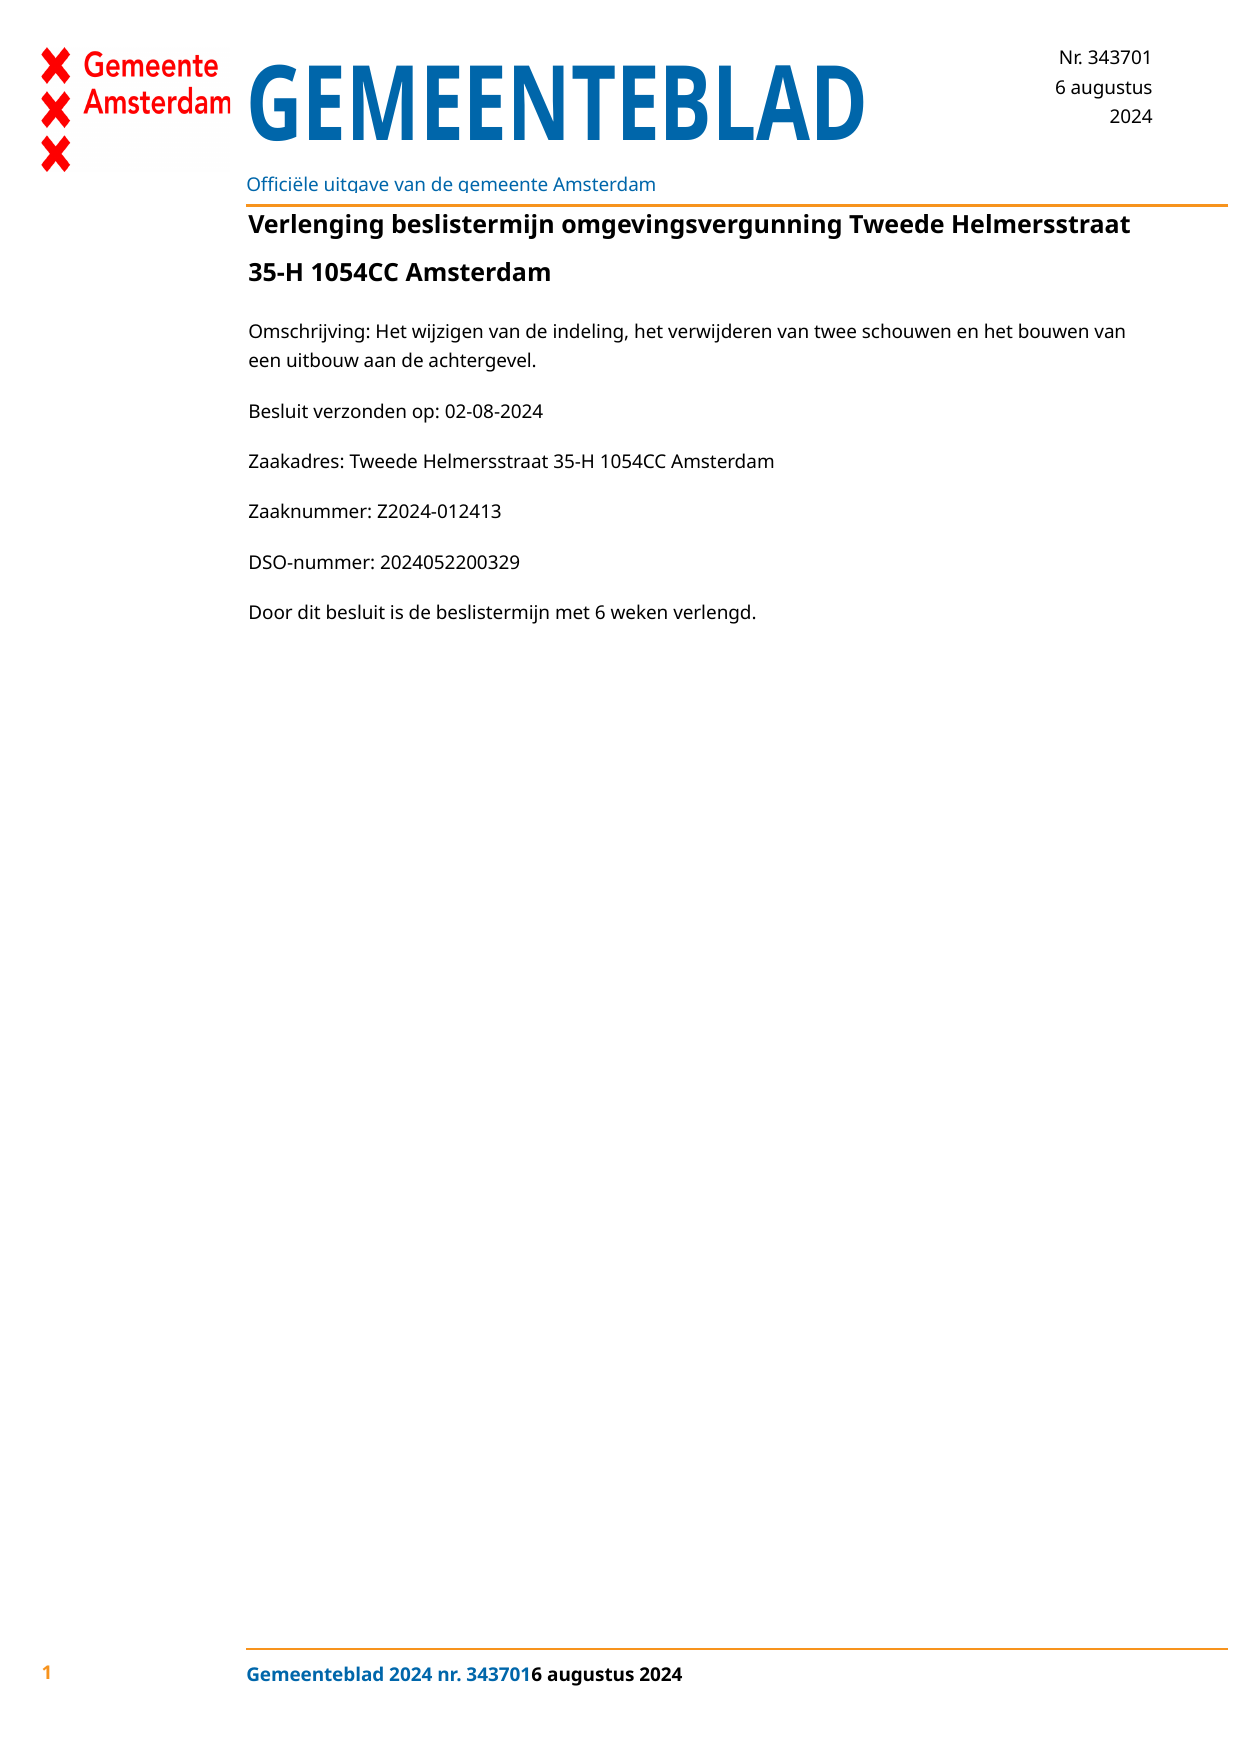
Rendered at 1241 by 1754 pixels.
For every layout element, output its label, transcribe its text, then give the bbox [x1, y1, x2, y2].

text Omschrijving: Het wijzigen van de indeling, het verwijderen van twee schouwen en het bouwen van een uitbouw aan de achtergevel. [248, 318, 1152, 373]
text Zaakadres: Tweede Helmersstraat 35-H 1054CC Amsterdam [248, 448, 1152, 474]
text Verlenging beslistermijn omgevingsvergunning Tweede Helmersstraat 35-H 1054CC Amsterdam [248, 207, 1152, 288]
text DSO-nummer: 2024052200329 [248, 549, 1152, 575]
text Zaaknummer: Z2024-012413 [248, 499, 1152, 524]
text Besluit verzonden op: 02-08-2024 [248, 398, 1152, 424]
text Door dit besluit is de beslistermijn met 6 weken verlengd. [248, 599, 1152, 625]
picture [41, 47, 231, 172]
